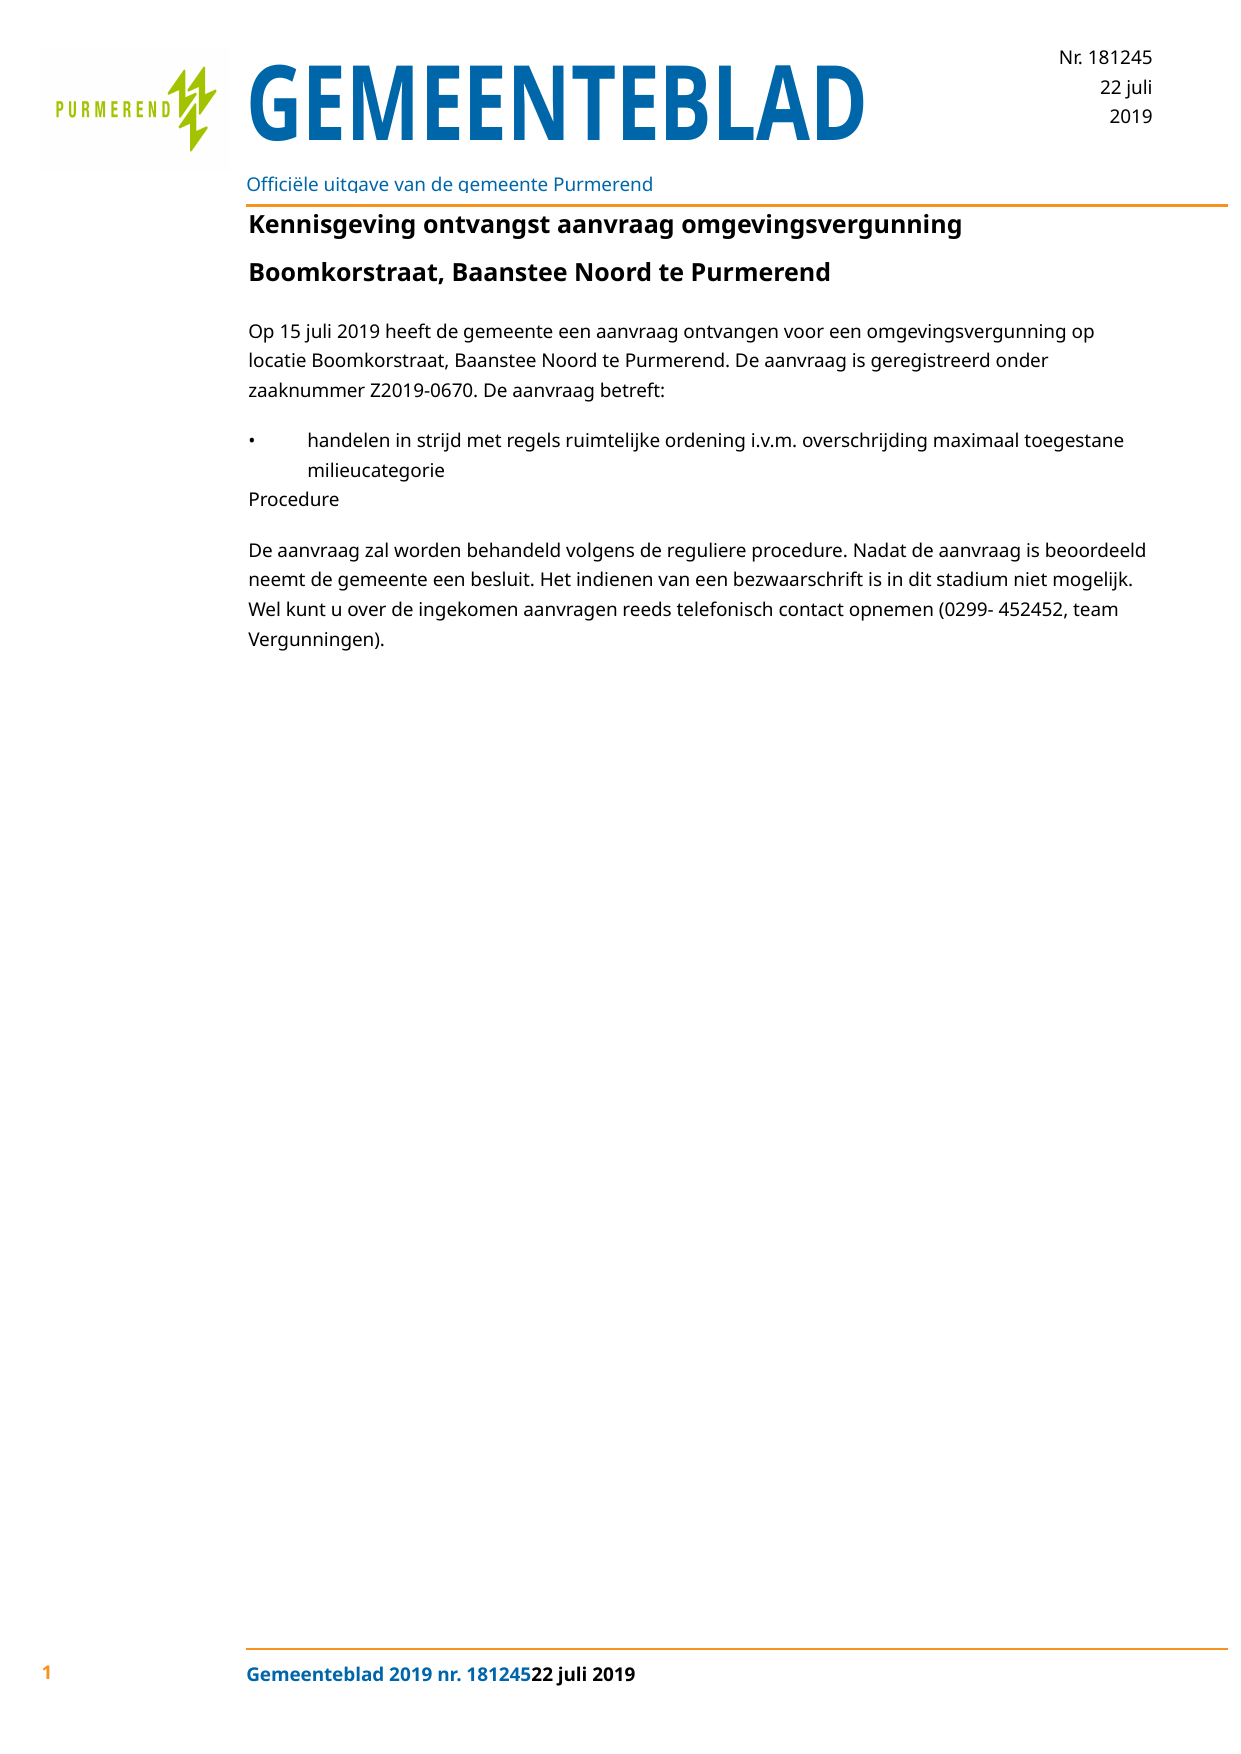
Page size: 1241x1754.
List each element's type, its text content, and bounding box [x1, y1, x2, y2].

list handelen in strijd met regels ruimtelijke ordening i.v.m. overschrijding maximaal toegestane milieucategorie [248, 427, 1152, 483]
text Kennisgeving ontvangst aanvraag omgevingsvergunning Boomkorstraat, Baanstee Noord te Purmerend [248, 207, 1152, 288]
picture [41, 47, 231, 172]
text Procedure [248, 487, 1152, 512]
text Op 15 juli 2019 heeft de gemeente een aanvraag ontvangen voor een omgevingsvergunning op locatie Boomkorstraat, Baanstee Noord te Purmerend. De aanvraag is geregistreerd onder zaaknummer Z2019-0670. De aanvraag betreft: [248, 318, 1152, 403]
text De aanvraag zal worden behandeld volgens de reguliere procedure. Nadat de aanvraag is beoordeeld neemt de gemeente een besluit. Het indienen van een bezwaarschrift is in dit stadium niet mogelijk. Wel kunt u over de ingekomen aanvragen reeds telefonisch contact opnemen (0299- 452452, team Vergunningen). [248, 537, 1152, 652]
